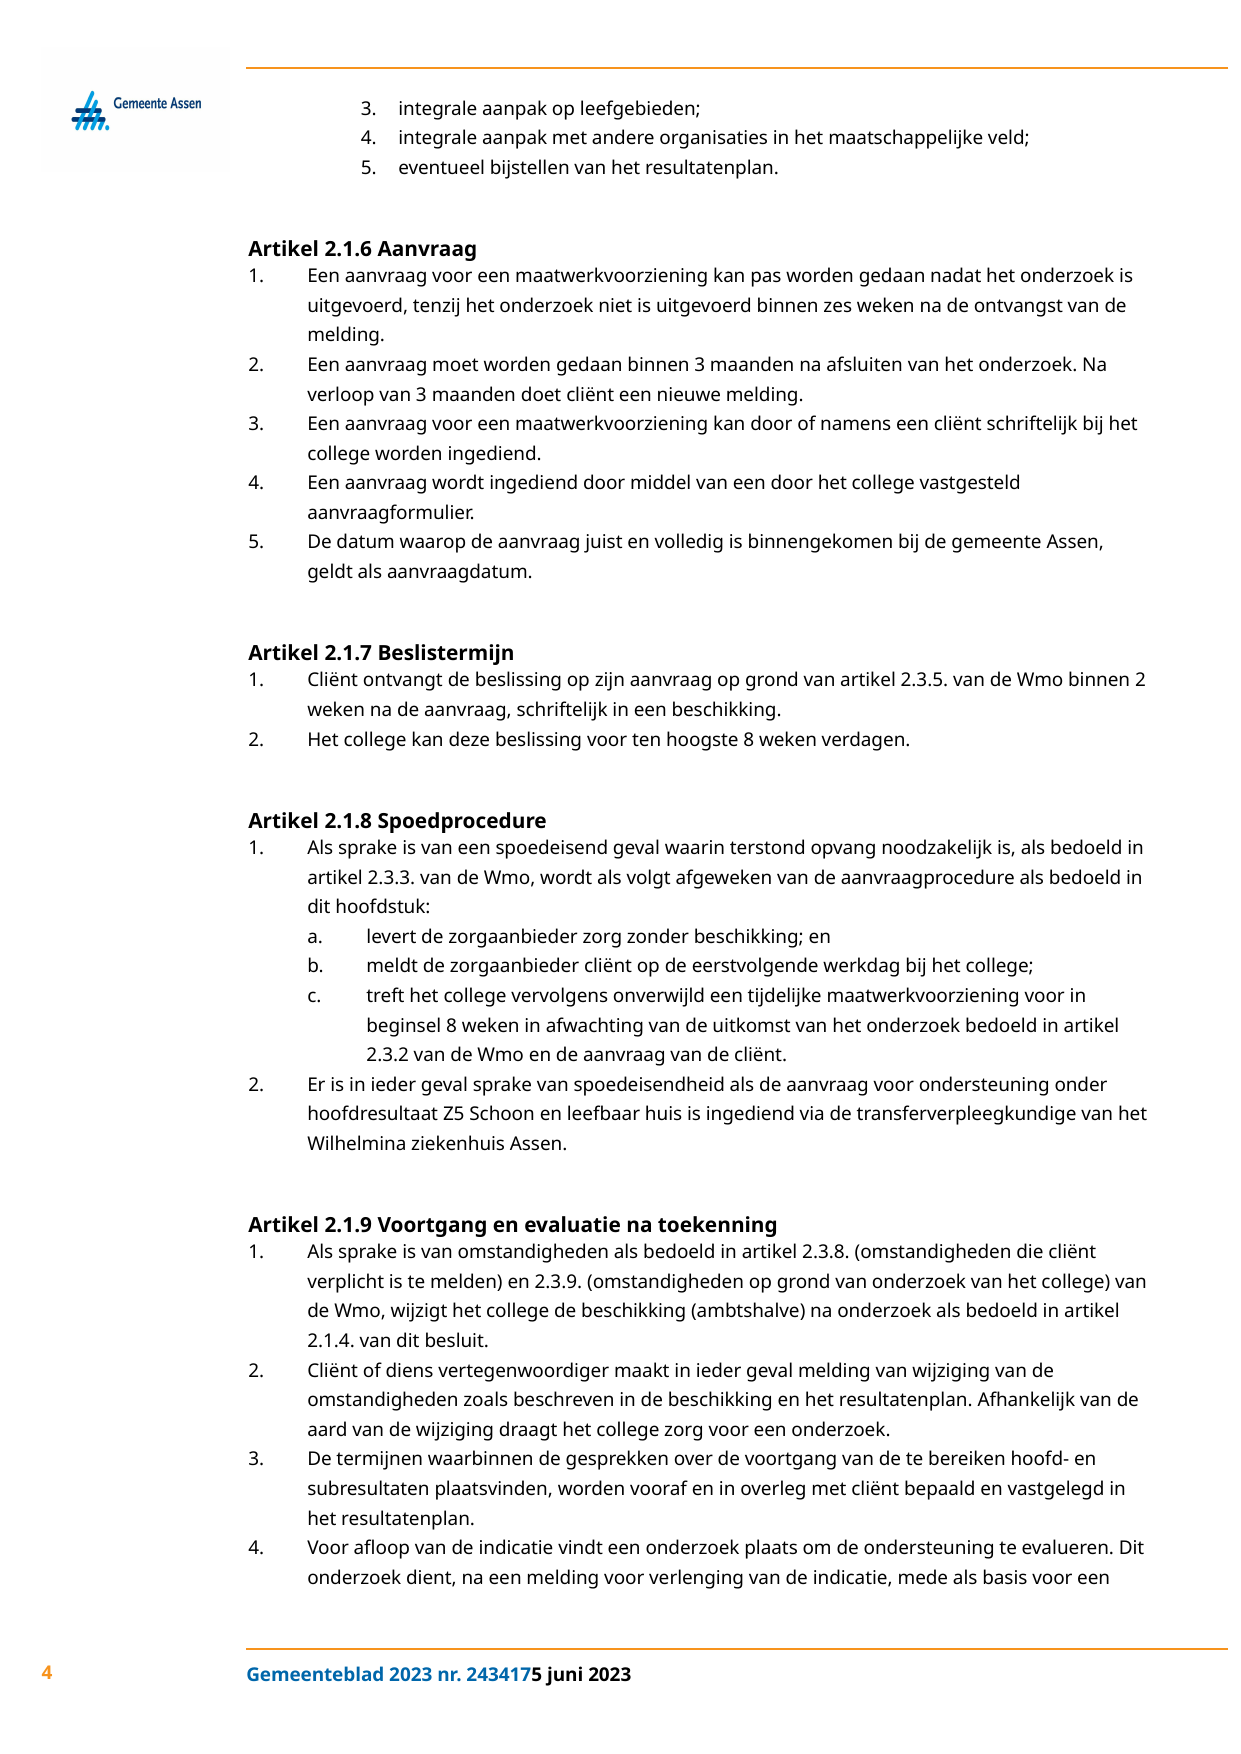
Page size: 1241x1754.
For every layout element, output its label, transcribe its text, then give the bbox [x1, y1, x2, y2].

list integrale aanpak op leefgebieden; [361, 95, 1152, 121]
list treft het college vervolgens onverwijld een tijdelijke maatwerkvoorziening voor in beginsel 8 weken in afwachting van de uitkomst van het onderzoek bedoeld in artikel 2.3.2 van de Wmo en de aanvraag van de cliënt. [307, 982, 1152, 1067]
list De termijnen waarbinnen de gesprekken over de voortgang van de te bereiken hoofd- en subresultaten plaatsvinden, worden vooraf en in overleg met cliënt bepaald en vastgelegd in het resultatenplan. [248, 1446, 1152, 1531]
list Een aanvraag moet worden gedaan binnen 3 maanden na afsluiten van het onderzoek. Na verloop van 3 maanden doet cliënt een nieuwe melding. [248, 351, 1152, 406]
text Artikel 2.1.7 Beslistermijn [248, 638, 1152, 667]
list Het college kan deze beslissing voor ten hoogste 8 weken verdagen. [248, 726, 1152, 752]
text Artikel 2.1.6 Aanvraag [248, 234, 1152, 262]
picture [41, 47, 231, 172]
list meldt de zorgaanbieder cliënt op de eerstvolgende werkdag bij het college; [307, 953, 1152, 978]
list levert de zorgaanbieder zorg zonder beschikking; en [307, 923, 1152, 949]
list Cliënt ontvangt de beslissing op zijn aanvraag op grond van artikel 2.3.5. van de Wmo binnen 2 weken na de aanvraag, schriftelijk in een beschikking. [248, 667, 1152, 722]
list Er is in ieder geval sprake van spoedeisendheid als de aanvraag voor ondersteuning onder hoofdresultaat Z5 Schoon en leefbaar huis is ingediend via de transferverpleegkundige van het Wilhelmina ziekenhuis Assen. [248, 1071, 1152, 1156]
list Als sprake is van een spoedeisend geval waarin terstond opvang noodzakelijk is, als bedoeld in artikel 2.3.3. van de Wmo, wordt als volgt afgeweken van de aanvraagprocedure als bedoeld in dit hoofdstuk: [248, 834, 1152, 919]
list eventueel bijstellen van het resultatenplan. [361, 154, 1152, 180]
list Als sprake is van omstandigheden als bedoeld in artikel 2.3.8. (omstandigheden die cliënt verplicht is te melden) en 2.3.9. (omstandigheden op grond van onderzoek van het college) van de Wmo, wijzigt het college de beschikking (ambtshalve) na onderzoek als bedoeld in artikel 2.1.4. van dit besluit. [248, 1238, 1152, 1353]
list Cliënt of diens vertegenwoordiger maakt in ieder geval melding van wijziging van de omstandigheden zoals beschreven in de beschikking en het resultatenplan. Afhankelijk van de aard van de wijziging draagt het college zorg voor een onderzoek. [248, 1357, 1152, 1442]
text Artikel 2.1.8 Spoedprocedure [248, 806, 1152, 834]
list Een aanvraag wordt ingediend door middel van een door het college vastgesteld aanvraagformulier. [248, 469, 1152, 525]
list Voor afloop van de indicatie vindt een onderzoek plaats om de ondersteuning te evalueren. Dit onderzoek dient, na een melding voor verlenging van de indicatie, mede als basis voor een [248, 1534, 1152, 1590]
text Artikel 2.1.9 Voortgang en evaluatie na toekenning [248, 1210, 1152, 1238]
list Een aanvraag voor een maatwerkvoorziening kan pas worden gedaan nadat het onderzoek is uitgevoerd, tenzij het onderzoek niet is uitgevoerd binnen zes weken na de ontvangst van de melding. [248, 262, 1152, 347]
list integrale aanpak met andere organisaties in het maatschappelijke veld; [361, 124, 1152, 150]
list De datum waarop de aanvraag juist en volledig is binnengekomen bij de gemeente Assen, geldt als aanvraagdatum. [248, 529, 1152, 584]
list Een aanvraag voor een maatwerkvoorziening kan door of namens een cliënt schriftelijk bij het college worden ingediend. [248, 410, 1152, 466]
